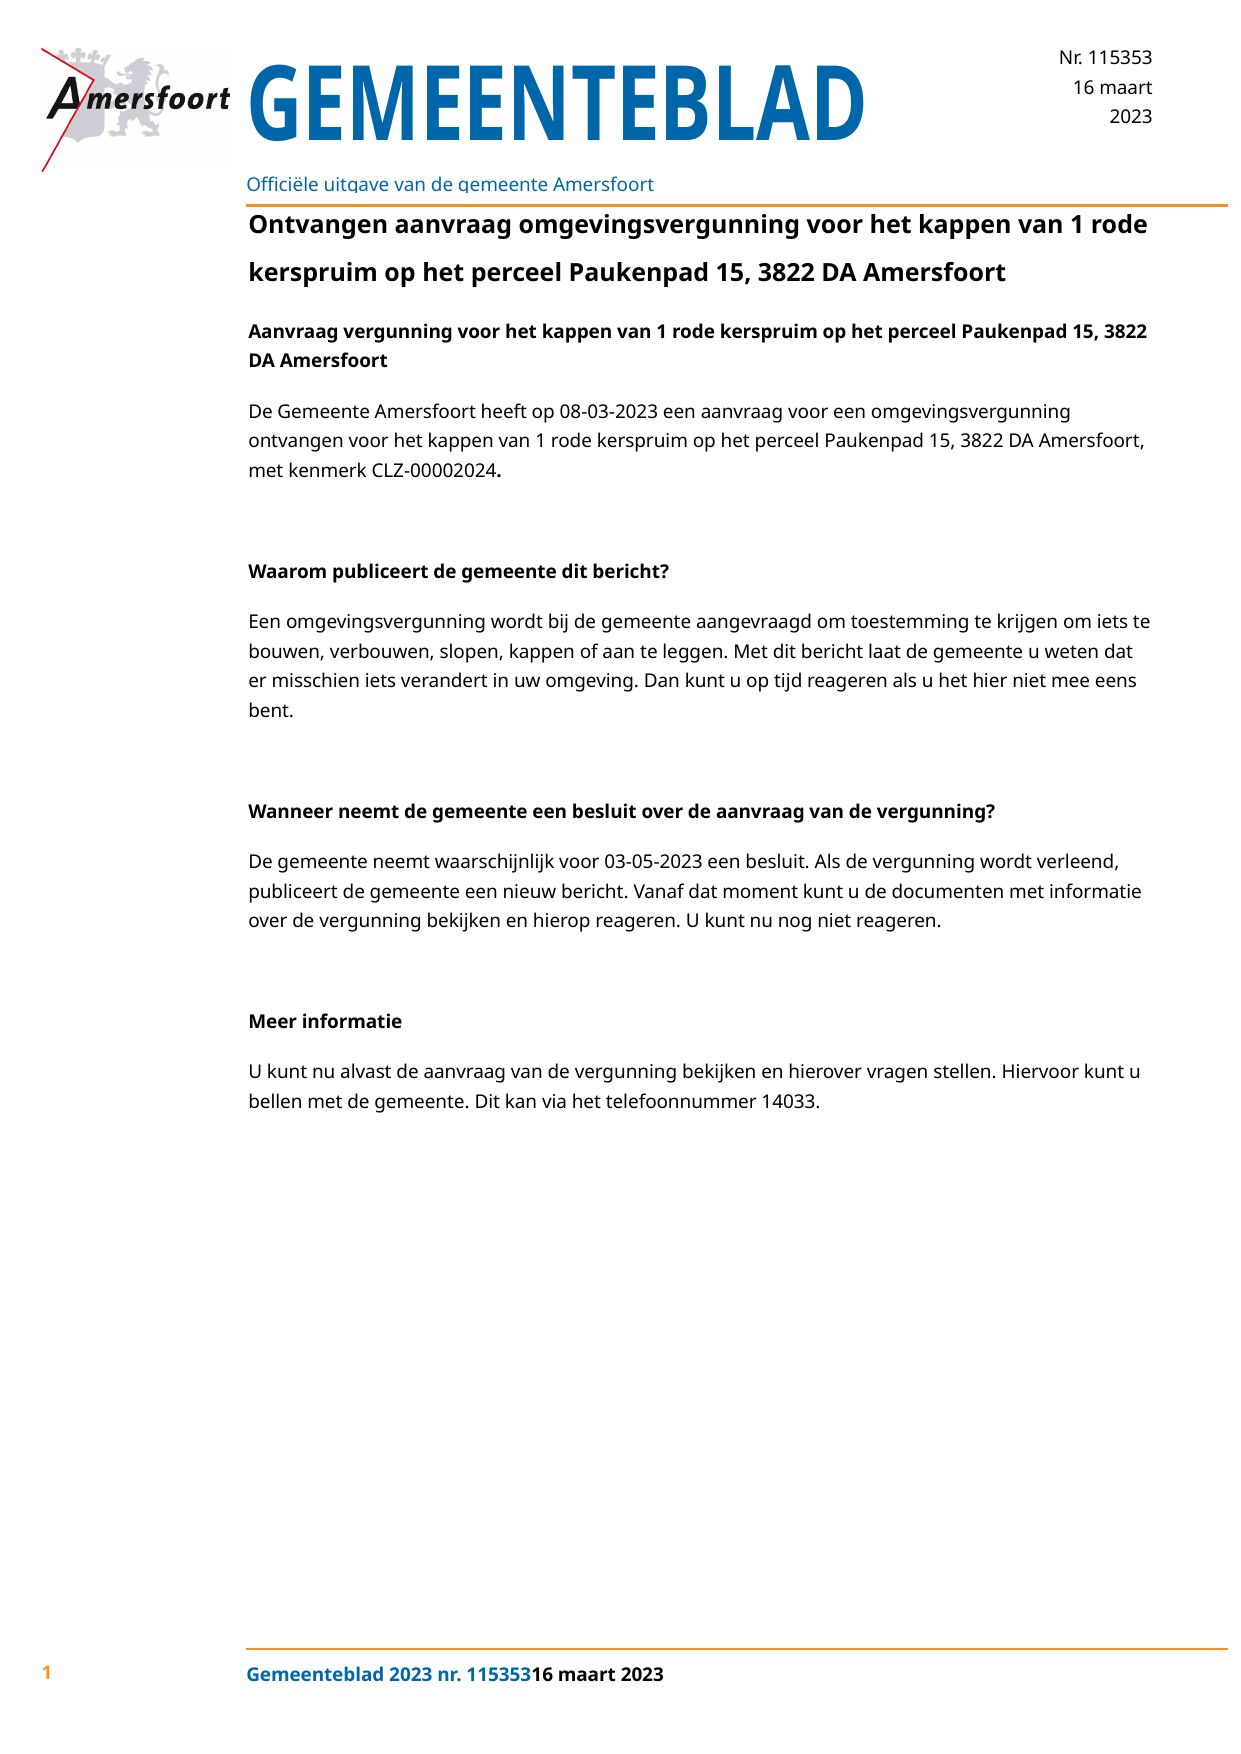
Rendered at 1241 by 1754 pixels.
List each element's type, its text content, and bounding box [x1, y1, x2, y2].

text Een omgevingsvergunning wordt bij de gemeente aangevraagd om toestemming te krijgen om iets te bouwen, verbouwen, slopen, kappen of aan te leggen. Met dit bericht laat de gemeente u weten dat er misschien iets verandert in uw omgeving. Dan kunt u op tijd reageren als u het hier niet mee eens bent. [248, 608, 1152, 723]
text U kunt nu alvast de aanvraag van de vergunning bekijken en hierover vragen stellen. Hiervoor kunt u bellen met de gemeente. Dit kan via het telefoonnummer 14033. [248, 1059, 1152, 1114]
text Meer informatie [248, 1008, 1152, 1034]
text Wanneer neemt de gemeente een besluit over de aanvraag van de vergunning? [248, 798, 1152, 824]
picture [41, 47, 231, 172]
text De gemeente neemt waarschijnlijk voor 03-05-2023 een besluit. Als de vergunning wordt verleend, publiceert de gemeente een nieuw bericht. Vanaf dat moment kunt u de documenten met informatie over de vergunning bekijken en hierop reageren. U kunt nu nog niet reageren. [248, 848, 1152, 933]
text Aanvraag vergunning voor het kappen van 1 rode kerspruim op het perceel Paukenpad 15, 3822 DA Amersfoort [248, 318, 1152, 373]
text De Gemeente Amersfoort heeft op 08-03-2023 een aanvraag voor een omgevingsvergunning ontvangen voor het kappen van 1 rode kerspruim op het perceel Paukenpad 15, 3822 DA Amersfoort, met kenmerk CLZ-00002024. [248, 398, 1152, 483]
text Waarom publiceert de gemeente dit bericht? [248, 558, 1152, 584]
text Ontvangen aanvraag omgevingsvergunning voor het kappen van 1 rode kerspruim op het perceel Paukenpad 15, 3822 DA Amersfoort [248, 207, 1152, 288]
